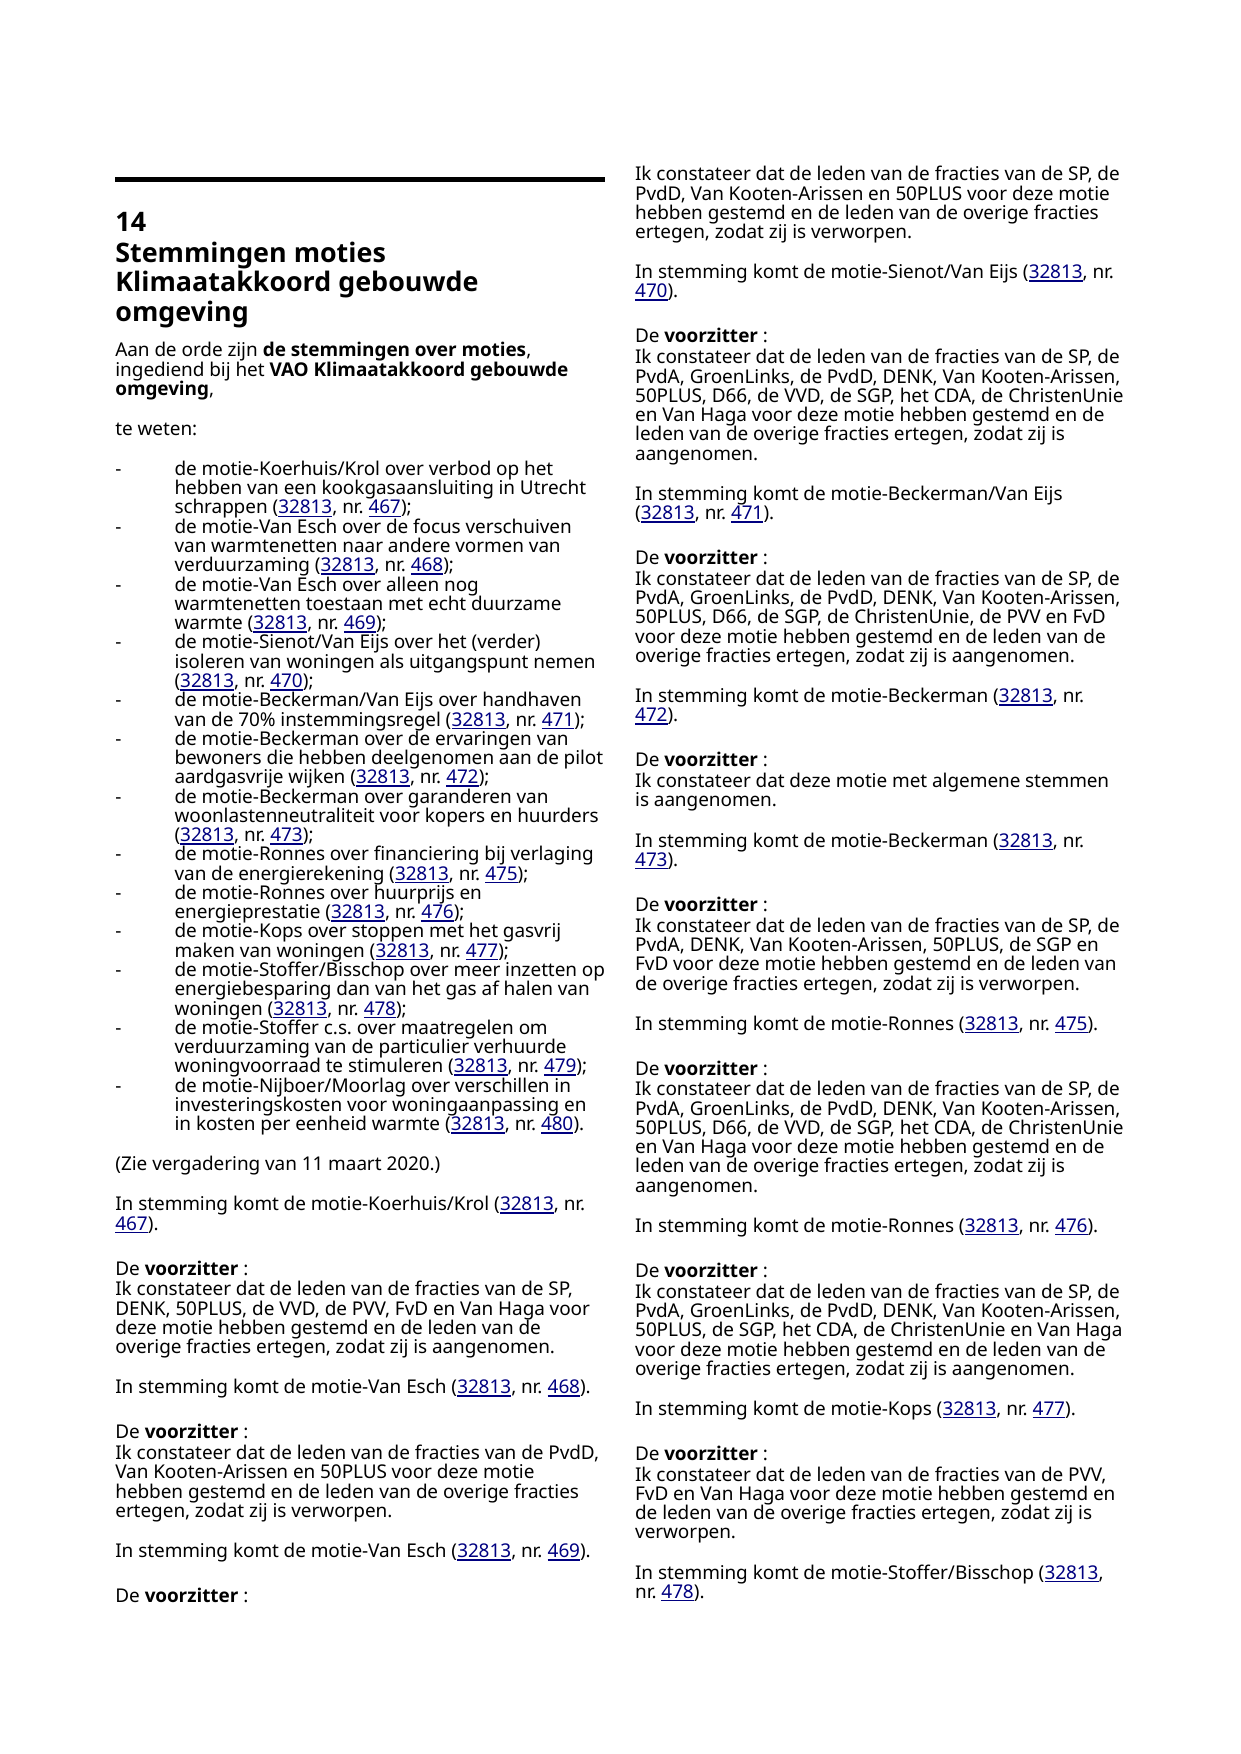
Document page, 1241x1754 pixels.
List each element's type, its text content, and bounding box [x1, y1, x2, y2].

text Ik constateer dat de leden van de fracties van de SP, de PvdD, Van Kooten-Arissen en 50PLUS voor deze motie hebben gestemd en de leden van de overige fracties ertegen, zodat zij is verworpen. [635, 165, 1125, 242]
list de motie-Beckerman/Van Eijs over handhaven van de 70% instemmingsregel (32813, nr. 471); [115, 691, 605, 730]
text De voorzitter : [635, 1257, 1125, 1283]
text In stemming komt de motie-Kops (32813, nr. 477). [635, 1400, 1125, 1419]
text Ik constateer dat de leden van de fracties van de SP, DENK, 50PLUS, de VVD, de PVV, FvD en Van Haga voor deze motie hebben gestemd en de leden van de overige fracties ertegen, zodat zij is aangenomen. [115, 1280, 605, 1357]
text In stemming komt de motie-Sienot/Van Eijs (32813, nr. 470). [635, 263, 1125, 302]
text In stemming komt de motie-Koerhuis/Krol (32813, nr. 467). [115, 1195, 605, 1234]
list de motie-Stoffer/Bisschop over meer inzetten op energiebesparing dan van het gas af halen van woningen (32813, nr. 478); [115, 961, 605, 1019]
list de motie-Ronnes over financiering bij verlaging van de energierekening (32813, nr. 475); [115, 845, 605, 884]
list de motie-Sienot/Van Eijs over het (verder) isoleren van woningen als uitgangspunt nemen (32813, nr. 470); [115, 633, 605, 691]
text te weten: [115, 420, 605, 439]
text Ik constateer dat de leden van de fracties van de SP, de PvdA, GroenLinks, de PvdD, DENK, Van Kooten-Arissen, 50PLUS, D66, de SGP, de ChristenUnie, de PVV en FvD voor deze motie hebben gestemd en de leden van de overige fracties ertegen, zodat zij is aangenomen. [635, 570, 1125, 666]
text Ik constateer dat deze motie met algemene stemmen is aangenomen. [635, 772, 1125, 811]
text 14 [115, 203, 605, 239]
text Ik constateer dat de leden van de fracties van de SP, de PvdA, GroenLinks, de PvdD, DENK, Van Kooten-Arissen, 50PLUS, D66, de VVD, de SGP, het CDA, de ChristenUnie en Van Haga voor deze motie hebben gestemd en de leden van de overige fracties ertegen, zodat zij is aangenomen. [635, 1080, 1125, 1196]
list de motie-Nijboer/Moorlag over verschillen in investeringskosten voor woningaanpassing en in kosten per eenheid warmte (32813, nr. 480). [115, 1077, 605, 1134]
text In stemming komt de motie-Van Esch (32813, nr. 468). [115, 1378, 605, 1398]
text De voorzitter : [115, 1582, 605, 1608]
text De voorzitter : [115, 1255, 605, 1280]
text In stemming komt de motie-Beckerman (32813, nr. 473). [635, 832, 1125, 870]
text In stemming komt de motie-Van Esch (32813, nr. 469). [115, 1542, 605, 1561]
list de motie-Koerhuis/Krol over verbod op het hebben van een kookgasaansluiting in Utrecht schrappen (32813, nr. 467); [115, 460, 605, 518]
text De voorzitter : [115, 1418, 605, 1444]
list de motie-Ronnes over huurprijs en energieprestatie (32813, nr. 476); [115, 884, 605, 922]
text In stemming komt de motie-Ronnes (32813, nr. 476). [635, 1217, 1125, 1236]
text De voorzitter : [635, 746, 1125, 772]
text De voorzitter : [635, 891, 1125, 917]
text (Zie vergadering van 11 maart 2020.) [115, 1155, 605, 1174]
list de motie-Stoffer c.s. over maatregelen om verduurzaming van de particulier verhuurde woningvoorraad te stimuleren (32813, nr. 479); [115, 1019, 605, 1077]
list de motie-Kops over stoppen met het gasvrij maken van woningen (32813, nr. 477); [115, 922, 605, 961]
text De voorzitter : [635, 544, 1125, 570]
text In stemming komt de motie-Beckerman/Van Eijs (32813, nr. 471). [635, 485, 1125, 523]
list de motie-Van Esch over alleen nog warmtenetten toestaan met echt duurzame warmte (32813, nr. 469); [115, 576, 605, 633]
text Ik constateer dat de leden van de fracties van de PvdD, Van Kooten-Arissen en 50PLUS voor deze motie hebben gestemd en de leden van de overige fracties ertegen, zodat zij is verworpen. [115, 1444, 605, 1521]
text In stemming komt de motie-Stoffer/Bisschop (32813, nr. 478). [635, 1564, 1125, 1602]
text De voorzitter : [635, 1055, 1125, 1080]
list de motie-Van Esch over de focus verschuiven van warmtenetten naar andere vormen van verduurzaming (32813, nr. 468); [115, 518, 605, 576]
text De voorzitter : [635, 1440, 1125, 1466]
text In stemming komt de motie-Beckerman (32813, nr. 472). [635, 687, 1125, 726]
list de motie-Beckerman over garanderen van woonlastenneutraliteit voor kopers en huurders (32813, nr. 473); [115, 788, 605, 845]
text Ik constateer dat de leden van de fracties van de SP, de PvdA, GroenLinks, de PvdD, DENK, Van Kooten-Arissen, 50PLUS, de SGP, het CDA, de ChristenUnie en Van Haga voor deze motie hebben gestemd en de leden van de overige fracties ertegen, zodat zij is aangenomen. [635, 1283, 1125, 1379]
text Ik constateer dat de leden van de fracties van de PVV, FvD en Van Haga voor deze motie hebben gestemd en de leden van de overige fracties ertegen, zodat zij is verworpen. [635, 1466, 1125, 1543]
text Ik constateer dat de leden van de fracties van de SP, de PvdA, DENK, Van Kooten-Arissen, 50PLUS, de SGP en FvD voor deze motie hebben gestemd en de leden van de overige fracties ertegen, zodat zij is verworpen. [635, 917, 1125, 994]
list de motie-Beckerman over de ervaringen van bewoners die hebben deelgenomen aan de pilot aardgasvrije wijken (32813, nr. 472); [115, 730, 605, 788]
text De voorzitter : [635, 323, 1125, 348]
text In stemming komt de motie-Ronnes (32813, nr. 475). [635, 1014, 1125, 1034]
text Aan de orde zijn de stemmingen over moties, ingediend bij het VAO Klimaatakkoord gebouwde omgeving, [115, 341, 605, 399]
text Ik constateer dat de leden van de fracties van de SP, de PvdA, GroenLinks, de PvdD, DENK, Van Kooten-Arissen, 50PLUS, D66, de VVD, de SGP, het CDA, de ChristenUnie en Van Haga voor deze motie hebben gestemd en de leden van de overige fracties ertegen, zodat zij is aangenomen. [635, 348, 1125, 464]
text Stemmingen moties Klimaatakkoord gebouwde omgeving [115, 239, 605, 341]
